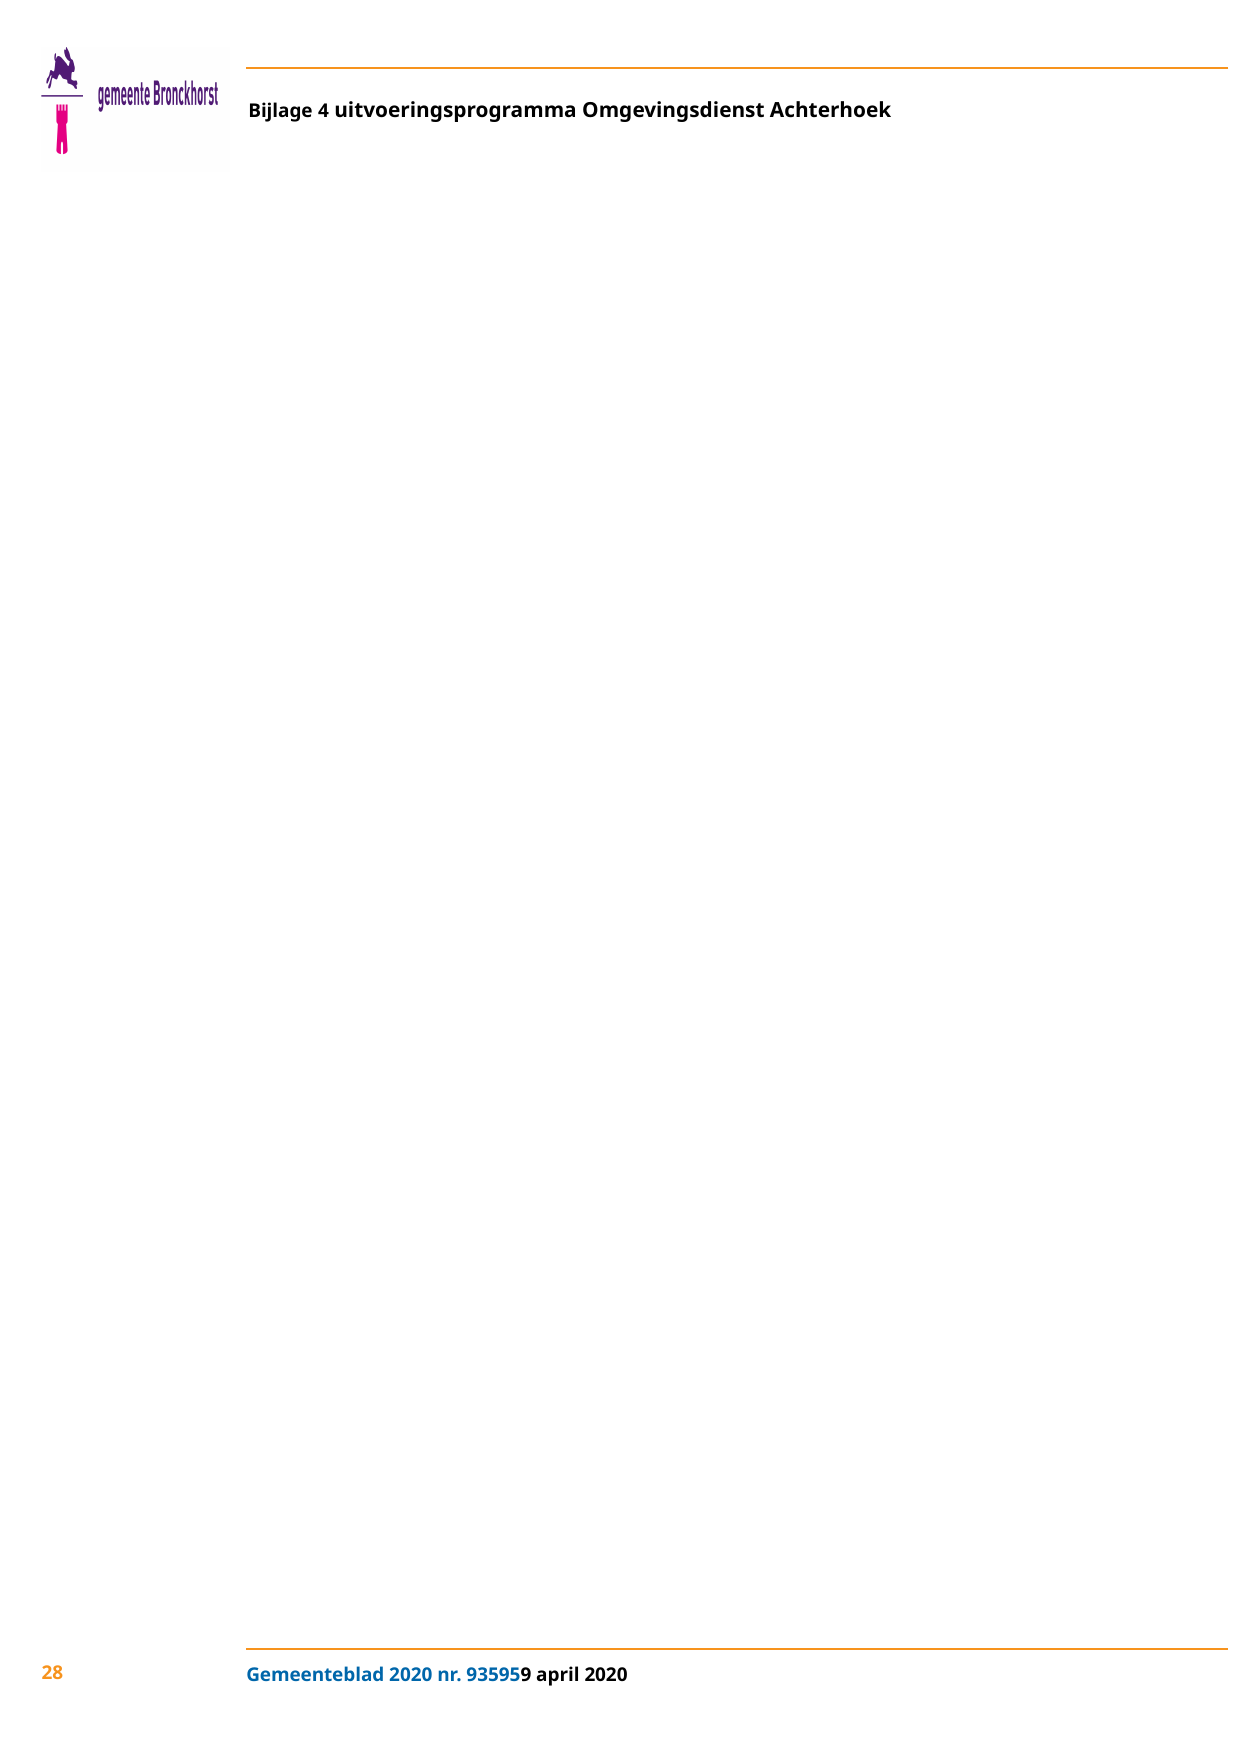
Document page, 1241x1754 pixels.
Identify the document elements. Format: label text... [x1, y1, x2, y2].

text Bijlage 4 uitvoeringsprogramma Omgevingsdienst Achterhoek [248, 95, 1152, 123]
picture [41, 47, 231, 172]
